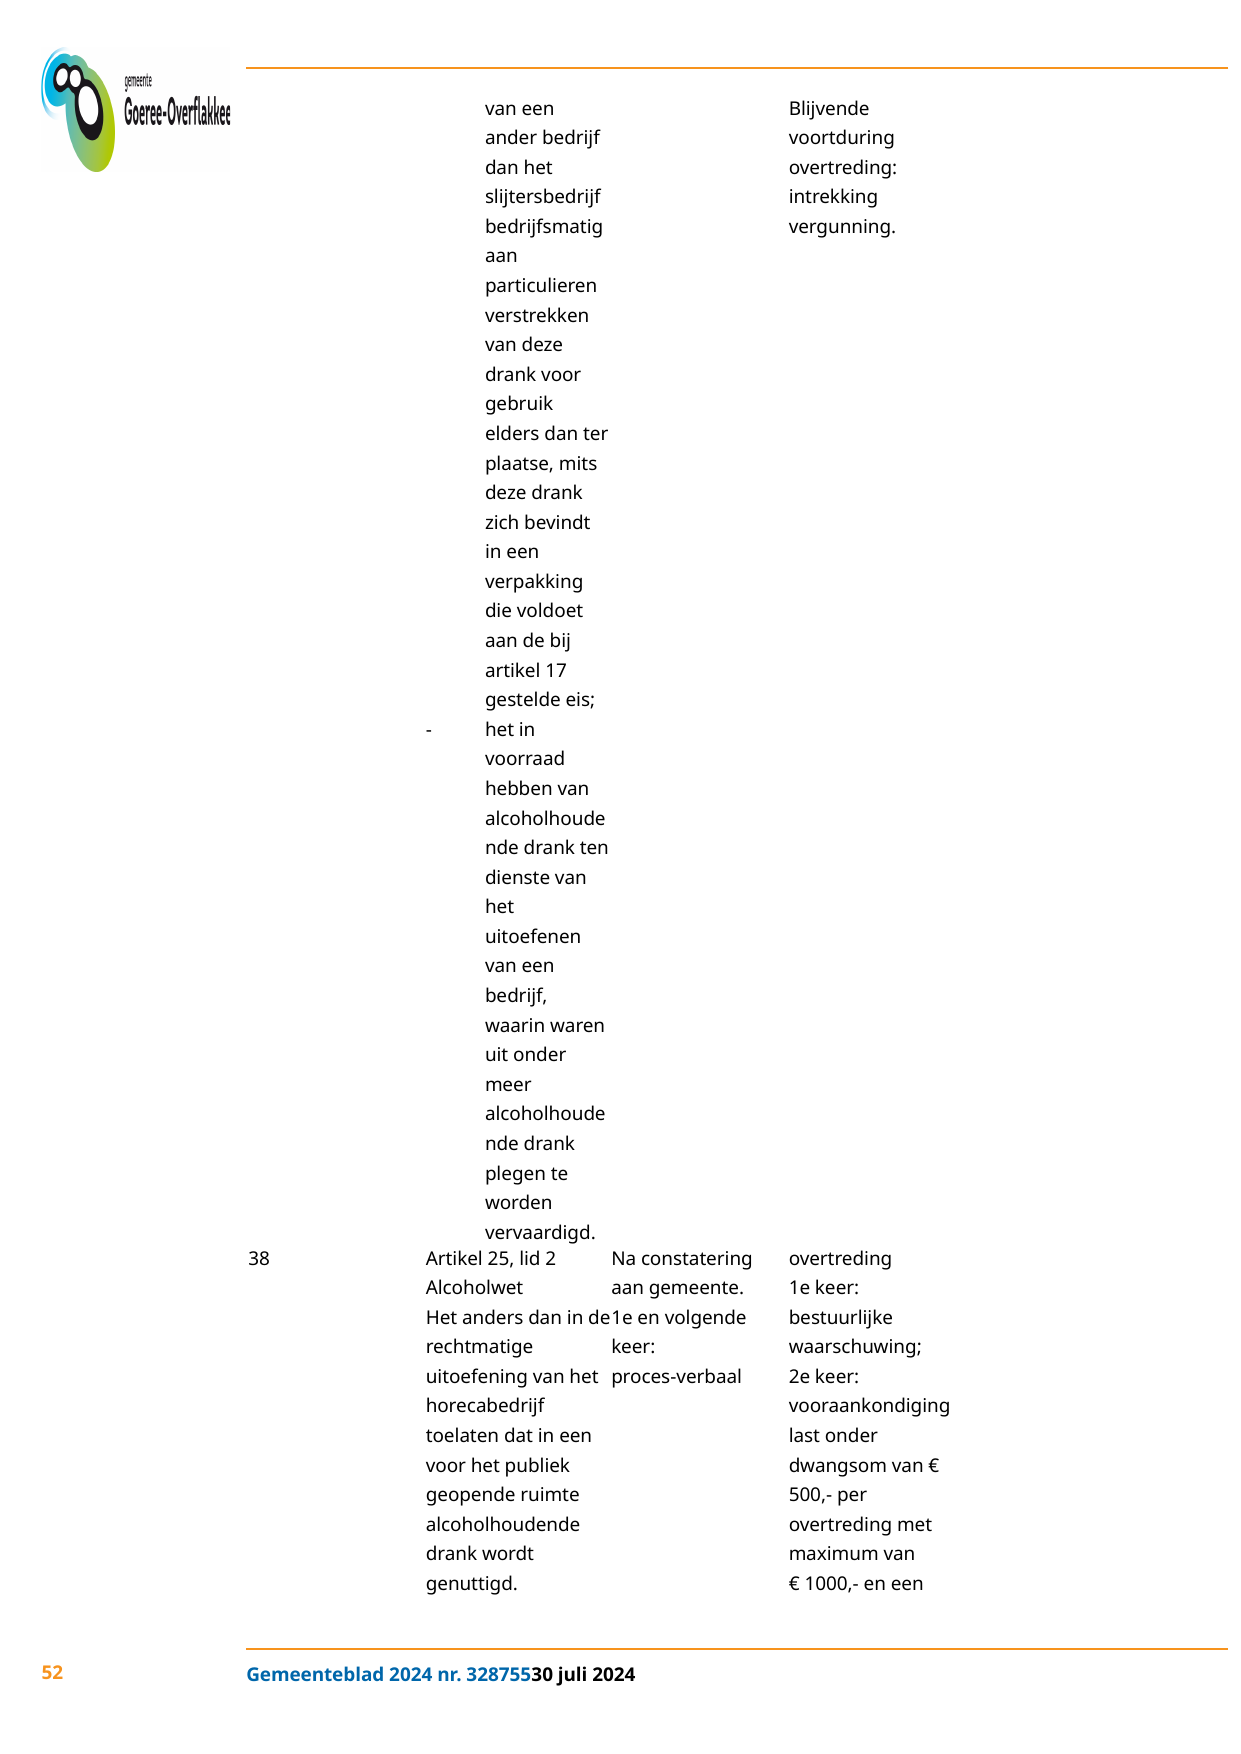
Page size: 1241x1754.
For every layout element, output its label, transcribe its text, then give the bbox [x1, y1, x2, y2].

table_cell 38 [248, 1245, 426, 1596]
table_cell [611, 95, 788, 1245]
table_cell [974, 1245, 1152, 1596]
table_cell Artikel 25, lid 2 Alcoholwet Het anders dan in de rechtmatige uitoefening van het horecabedrijf toelaten dat in een voor het publiek geopende ruimte alcoholhoudende drank wordt genuttigd. [426, 1245, 611, 1596]
table_cell Blijvende voortduring overtreding: intrekking vergunning. [789, 95, 974, 1245]
picture [41, 47, 231, 172]
table_cell [248, 95, 426, 1245]
table_cell overtreding 1e keer: bestuurlijke waarschuwing; 2e keer: vooraankondiging last onder dwangsom van € 500,- per overtreding met maximum van € 1000,- en een [789, 1245, 974, 1596]
table_cell [974, 95, 1152, 1245]
table_cell Na constatering aan gemeente. 1e en volgende keer: proces-verbaal [611, 1245, 788, 1596]
table_cell van een ander bedrijf dan het slijtersbedrijf bedrijfsmatig aan particulieren verstrekken van deze drank voor gebruik elders dan ter plaatse, mits deze drank zich bevindt in een verpakking die voldoet aan de bij artikel 17 gestelde eis; het in voorraad hebben van alcoholhoudende drank ten dienste van het uitoefenen van een bedrijf, waarin waren uit onder meer alcoholhoudende drank plegen te worden vervaardigd. [426, 95, 611, 1245]
